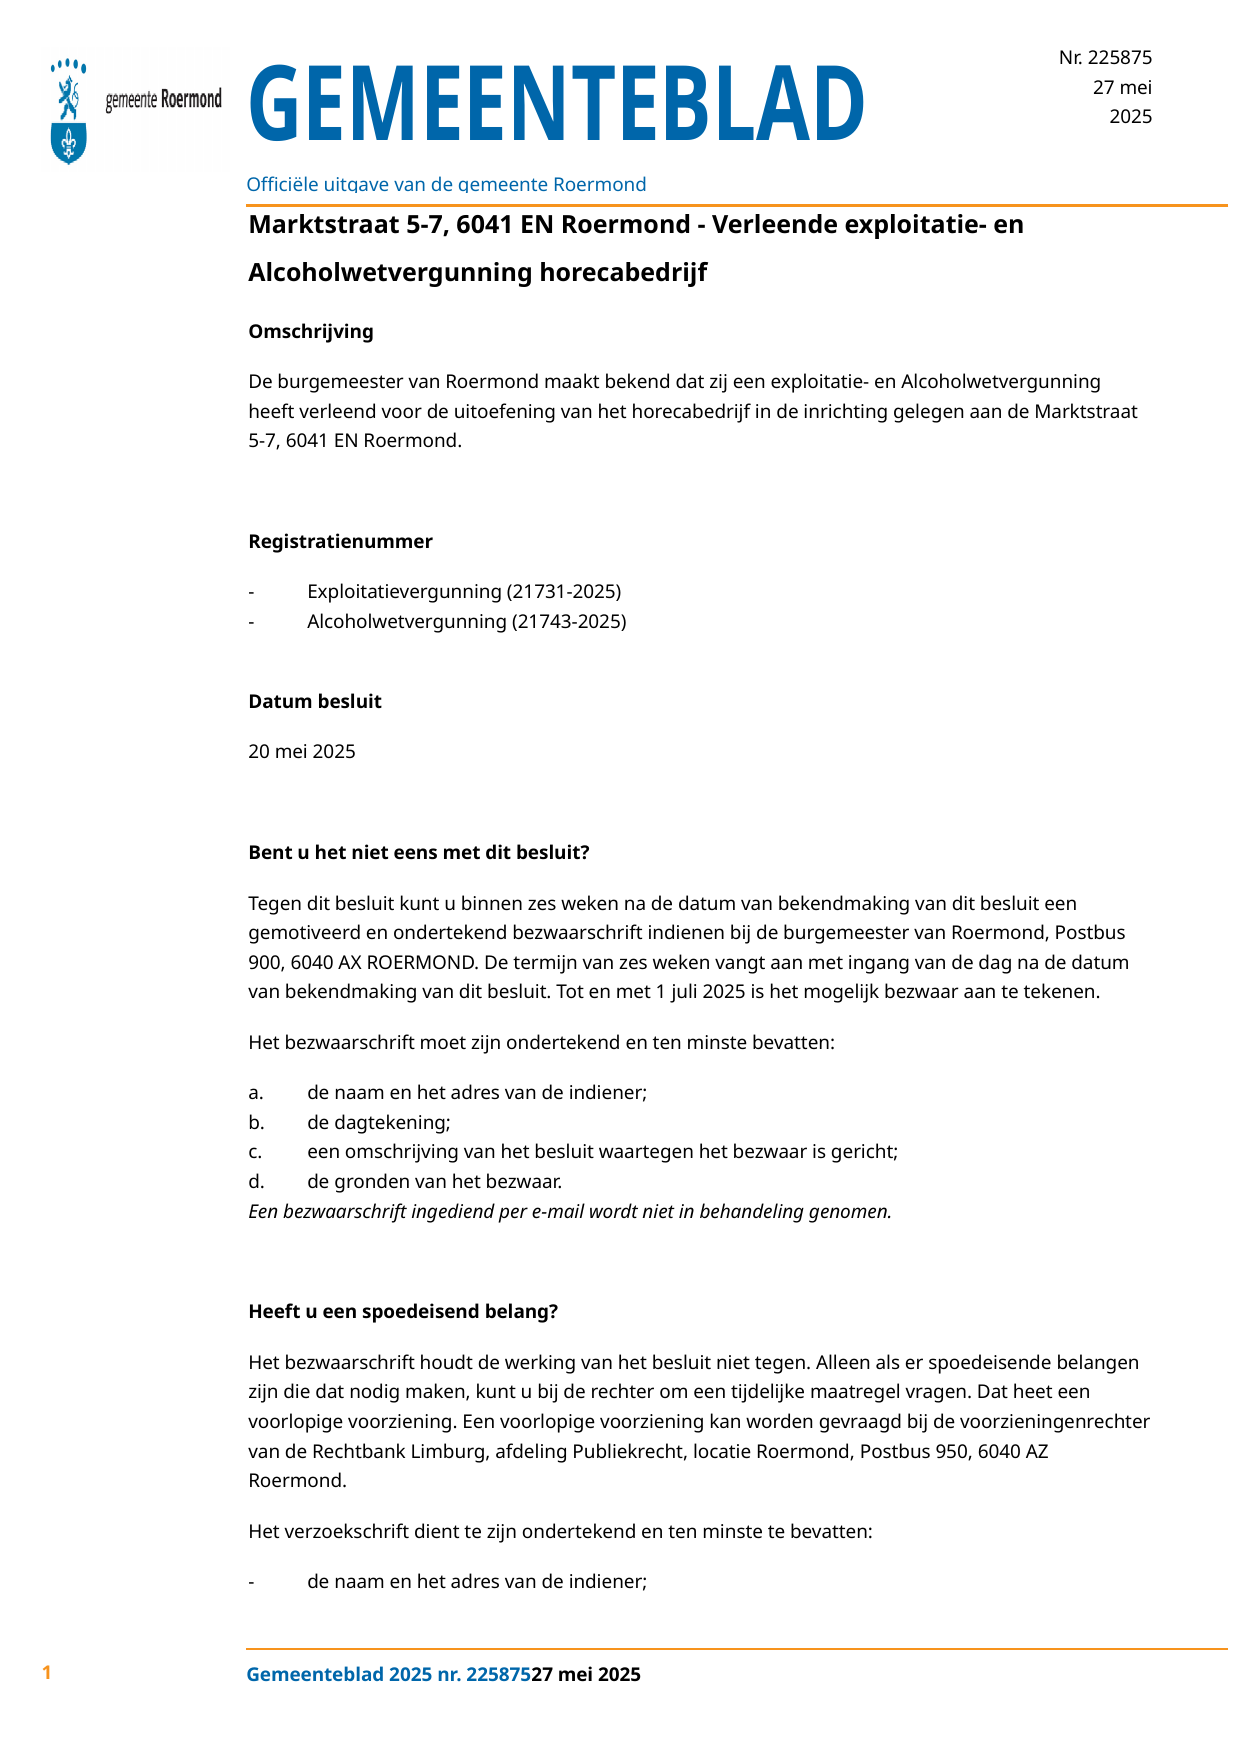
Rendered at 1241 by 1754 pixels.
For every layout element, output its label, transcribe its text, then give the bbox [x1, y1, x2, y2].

list de naam en het adres van de indiener; [248, 1568, 1152, 1594]
text Het bezwaarschrift houdt de werking van het besluit niet tegen. Alleen als er spoedeisende belangen zijn die dat nodig maken, kunt u bij de rechter om een tijdelijke maatregel vragen. Dat heet een voorlopige voorziening. Een voorlopige voorziening kan worden gevraagd bij de voorzieningenrechter van de Rechtbank Limburg, afdeling Publiekrecht, locatie Roermond, Postbus 950, 6040 AZ Roermond. [248, 1349, 1152, 1493]
list de gronden van het bezwaar. [248, 1168, 1152, 1194]
picture [41, 47, 231, 172]
text Registratienummer [248, 528, 1152, 554]
text De burgemeester van Roermond maakt bekend dat zij een exploitatie- en Alcoholwetvergunning heeft verleend voor de uitoefening van het horecabedrijf in de inrichting gelegen aan de Marktstraat 5-7, 6041 EN Roermond. [248, 368, 1152, 453]
text Bent u het niet eens met dit besluit? [248, 839, 1152, 865]
text Tegen dit besluit kunt u binnen zes weken na de datum van bekendmaking van dit besluit een gemotiveerd en ondertekend bezwaarschrift indienen bij de burgemeester van Roermond, Postbus 900, 6040 AX ROERMOND. De termijn van zes weken vangt aan met ingang van de dag na de datum van bekendmaking van dit besluit. Tot en met 1 juli 2025 is het mogelijk bezwaar aan te tekenen. [248, 890, 1152, 1004]
list Exploitatievergunning (21731-2025) [248, 579, 1152, 604]
list de naam en het adres van de indiener; [248, 1079, 1152, 1105]
text Omschrijving [248, 318, 1152, 344]
text 20 mei 2025 [248, 739, 1152, 764]
text Heeft u een spoedeisend belang? [248, 1299, 1152, 1324]
text Het bezwaarschrift moet zijn ondertekend en ten minste bevatten: [248, 1029, 1152, 1055]
list Alcoholwetvergunning (21743-2025) [248, 608, 1152, 634]
text Het verzoekschrift dient te zijn ondertekend en ten minste te bevatten: [248, 1518, 1152, 1544]
list de dagtekening; [248, 1109, 1152, 1135]
text Een bezwaarschrift ingediend per e-mail wordt niet in behandeling genomen. [248, 1198, 1152, 1224]
text Datum besluit [248, 688, 1152, 714]
text Marktstraat 5-7, 6041 EN Roermond - Verleende exploitatie- en Alcoholwetvergunning horecabedrijf [248, 207, 1152, 288]
list een omschrijving van het besluit waartegen het bezwaar is gericht; [248, 1139, 1152, 1164]
